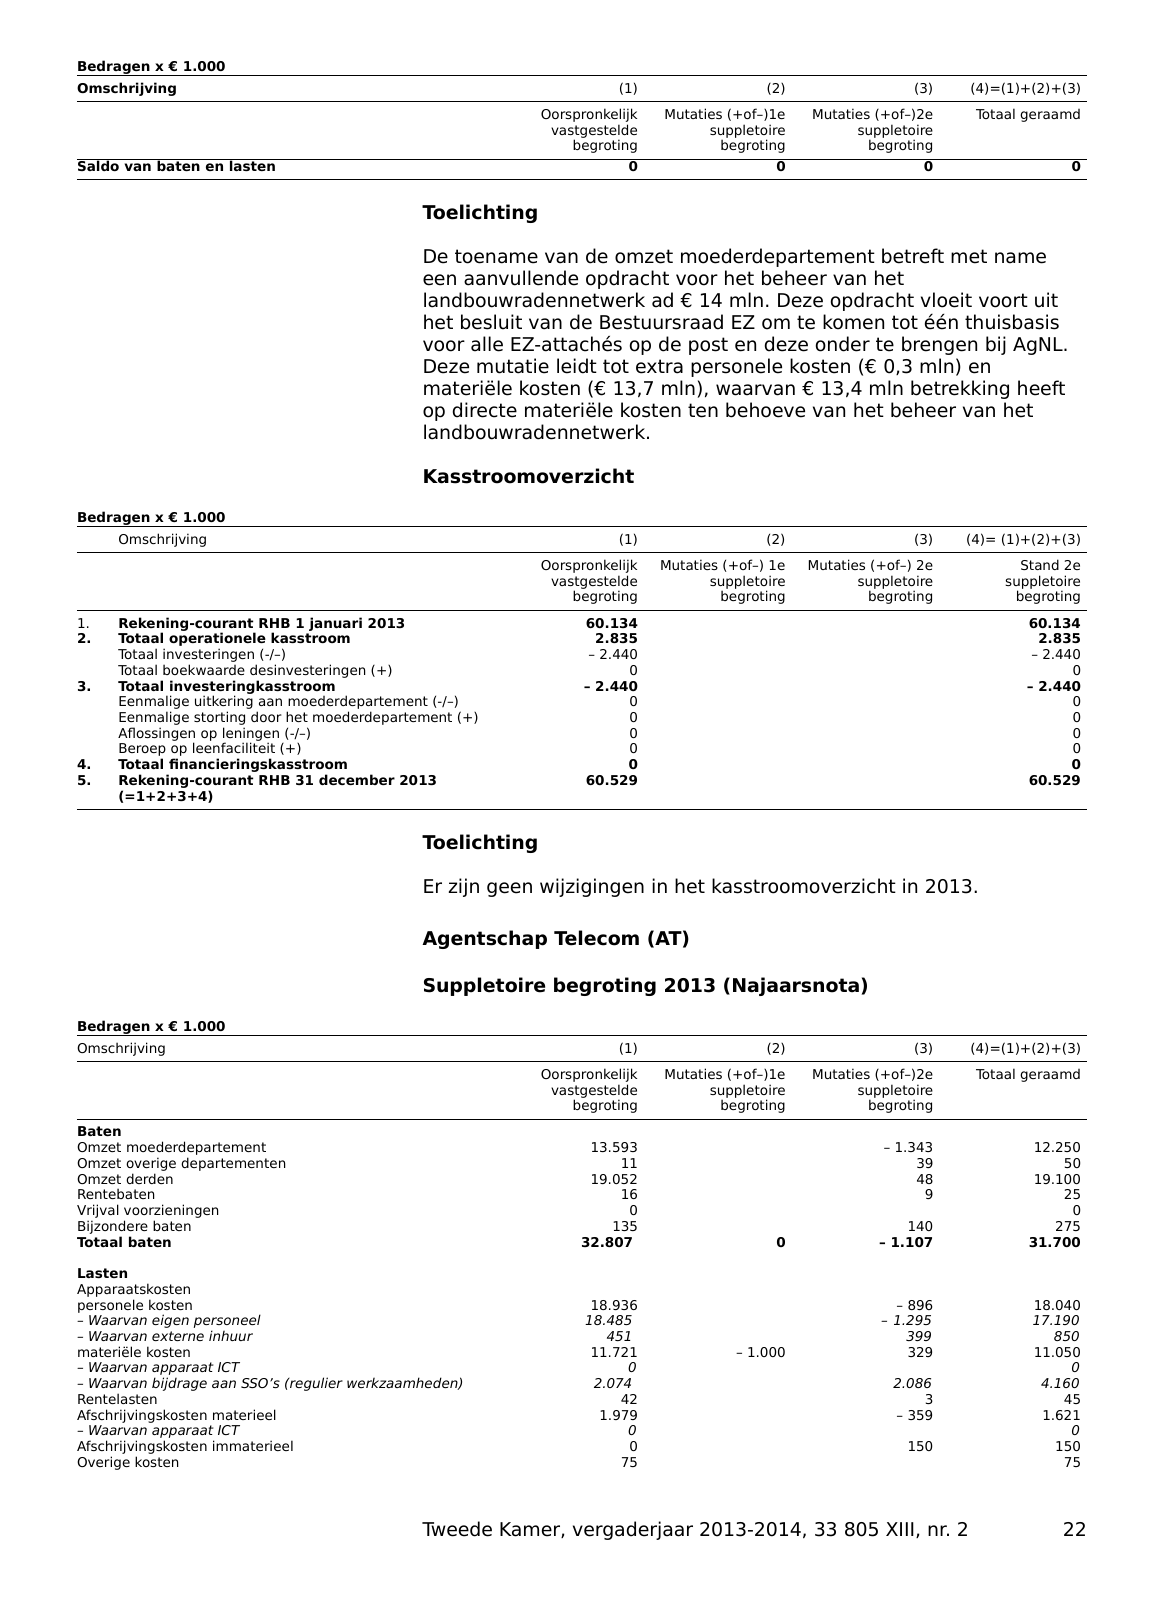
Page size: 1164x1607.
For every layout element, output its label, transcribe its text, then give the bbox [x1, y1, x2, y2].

table_cell 0 [939, 1423, 1087, 1439]
table_cell [791, 773, 939, 809]
table_cell (1) [496, 76, 644, 101]
table_cell 0 [791, 160, 939, 179]
table_cell 150 [939, 1439, 1087, 1454]
table_cell [644, 710, 791, 726]
table_cell [791, 726, 939, 741]
table_cell Totaal baten [77, 1234, 496, 1250]
table_cell [644, 694, 791, 710]
table_cell [644, 1455, 791, 1470]
table_cell 17.190 [939, 1313, 1087, 1329]
table_cell 0 [939, 710, 1087, 726]
table_cell 0 [496, 1360, 644, 1376]
table_cell Omschrijving [77, 76, 496, 101]
table_cell 3. [77, 678, 112, 694]
table_cell 1.621 [939, 1408, 1087, 1423]
table_cell 0 [939, 741, 1087, 757]
table_cell [791, 1120, 939, 1140]
subtitle Toelichting [422, 832, 1087, 854]
table_cell [791, 1423, 939, 1439]
table_cell 135 [496, 1219, 644, 1234]
table_cell 5. [77, 773, 112, 809]
text De toename van de omzet moederdepartement betreft met name een aanvullende opdracht voor het beheer van het landbouwradennetwerk ad € 14 mln. Deze opdracht vloeit voort uit het besluit van de Bestuursraad EZ om te komen tot één thuisbasis voor alle EZ-attachés op de post en deze onder te brengen bij AgNL. Deze mutatie leidt tot extra personele kosten (€ 0,3 mln) en materiële kosten (€ 13,7 mln), waarvan € 13,4 mln betrekking heeft op directe materiële kosten ten behoeve van het beheer van het landbouwradennetwerk. [422, 246, 1087, 444]
table_cell 18.040 [939, 1297, 1087, 1313]
table_cell [644, 741, 791, 757]
table_cell 0 [939, 1203, 1087, 1219]
table_cell 0 [496, 160, 644, 179]
table_cell Eenmalige storting door het moederdepartement (+) [112, 710, 496, 726]
table_cell 42 [496, 1392, 644, 1407]
table_header Bedragen x € 1.000 [77, 510, 1087, 526]
table_cell Vrijval voorzieningen [77, 1203, 496, 1219]
table_cell 48 [791, 1171, 939, 1187]
table_cell (3) [791, 76, 939, 101]
table_cell Beroep op leenfaciliteit (+) [112, 741, 496, 757]
subtitle Toelichting [422, 202, 1087, 224]
table_cell [644, 1266, 791, 1282]
table_cell 2.835 [496, 631, 644, 647]
subtitle Agentschap Telecom (AT) [422, 928, 1087, 950]
table_cell [644, 1329, 791, 1344]
table_cell Rentebaten [77, 1187, 496, 1203]
table_cell 2.074 [496, 1376, 644, 1392]
table_cell [644, 1313, 791, 1329]
table_cell 60.134 [496, 611, 644, 631]
table_cell Mutaties (+of–)2e suppletoire begroting [791, 1062, 939, 1118]
table_cell [644, 1392, 791, 1407]
table_cell [791, 1250, 939, 1266]
table_cell (4)= (1)+(2)+(3) [939, 527, 1087, 552]
table_cell – 896 [791, 1297, 939, 1313]
table_cell – 2.440 [939, 678, 1087, 694]
table_cell [791, 1266, 939, 1282]
table_cell Omzet overige departementen [77, 1156, 496, 1171]
table_cell [644, 1120, 791, 1140]
table_cell [791, 757, 939, 773]
table_cell [644, 663, 791, 678]
table_cell 60.529 [939, 773, 1087, 809]
table_cell [791, 678, 939, 694]
table_cell – 2.440 [496, 678, 644, 694]
table_cell [644, 1376, 791, 1392]
table_cell Stand 2e suppletoire begroting [939, 553, 1087, 610]
table_cell 850 [939, 1329, 1087, 1344]
table_cell [791, 1282, 939, 1297]
table_cell Saldo van baten en lasten [77, 160, 496, 179]
table_cell – 1.343 [791, 1140, 939, 1156]
table_cell 11.721 [496, 1345, 644, 1360]
table_cell Mutaties (+of–)1e suppletoire begroting [644, 1062, 791, 1118]
table_cell Oorspronkelijk vastgestelde begroting [496, 553, 644, 610]
table_cell 1.979 [496, 1408, 644, 1423]
table_cell Totaal financieringskasstroom [112, 757, 496, 773]
table_cell 3 [791, 1392, 939, 1407]
table_cell Rekening-courant RHB 1 januari 2013 [112, 611, 496, 631]
table_cell 4. [77, 757, 112, 773]
table_cell – Waarvan eigen personeel [77, 1313, 496, 1329]
table_cell 2.835 [939, 631, 1087, 647]
table_cell Lasten [77, 1266, 496, 1282]
table_cell [939, 1282, 1087, 1297]
table_cell 275 [939, 1219, 1087, 1234]
table_cell [496, 1266, 644, 1282]
table_cell personele kosten [77, 1297, 496, 1313]
table_cell (1) [496, 527, 644, 552]
table_cell 19.052 [496, 1171, 644, 1187]
table_cell (3) [791, 1036, 939, 1061]
table_cell Apparaatskosten [77, 1282, 496, 1297]
table_cell [644, 1219, 791, 1234]
table_cell – 2.440 [939, 647, 1087, 663]
table_cell [112, 553, 496, 610]
table_cell – 359 [791, 1408, 939, 1423]
table_cell [644, 773, 791, 809]
table_cell [791, 1455, 939, 1470]
table_header Bedragen x € 1.000 [77, 1019, 1087, 1035]
table_cell Totaal geraamd [939, 1062, 1087, 1118]
table_cell [791, 1203, 939, 1219]
table_cell [77, 694, 112, 710]
table_cell 4.160 [939, 1376, 1087, 1392]
table_cell 31.700 [939, 1234, 1087, 1250]
table_cell [644, 1187, 791, 1203]
table_cell 25 [939, 1187, 1087, 1203]
table_cell [77, 527, 112, 552]
table_cell 0 [939, 160, 1087, 179]
table_cell 0 [644, 1234, 791, 1250]
table_cell 0 [496, 1439, 644, 1454]
table_cell [644, 1203, 791, 1219]
table_cell 75 [496, 1455, 644, 1470]
table_cell – 1.000 [644, 1345, 791, 1360]
table_cell [644, 1171, 791, 1187]
table_cell [77, 741, 112, 757]
table_cell 1. [77, 611, 112, 631]
table_cell 0 [496, 726, 644, 741]
table_cell 0 [496, 1423, 644, 1439]
table_cell 50 [939, 1156, 1087, 1171]
table_cell 45 [939, 1392, 1087, 1407]
table_cell Totaal geraamd [939, 102, 1087, 158]
table_cell (2) [644, 76, 791, 101]
table_cell [791, 663, 939, 678]
table_cell 16 [496, 1187, 644, 1203]
table_cell Omzet derden [77, 1171, 496, 1187]
table_cell Totaal investeringen (-/–) [112, 647, 496, 663]
table_cell 2.086 [791, 1376, 939, 1392]
table_cell 9 [791, 1187, 939, 1203]
table_cell 75 [939, 1455, 1087, 1470]
table_cell Omschrijving [112, 527, 496, 552]
table_cell [791, 647, 939, 663]
table_cell 60.529 [496, 773, 644, 809]
table_cell – Waarvan bijdrage aan SSO’s (regulier werkzaamheden) [77, 1376, 496, 1392]
table_cell 399 [791, 1329, 939, 1344]
table_cell (4)=(1)+(2)+(3) [939, 76, 1087, 101]
table_cell 18.936 [496, 1297, 644, 1313]
table_cell Bijzondere baten [77, 1219, 496, 1234]
table_cell [644, 631, 791, 647]
table_cell Afschrijvingskosten immaterieel [77, 1439, 496, 1454]
table_cell Totaal investeringkasstroom [112, 678, 496, 694]
table_cell 0 [939, 694, 1087, 710]
table_cell 0 [644, 160, 791, 179]
table_cell Totaal operationele kasstroom [112, 631, 496, 647]
table_header Bedragen x € 1.000 [77, 59, 1087, 75]
table_cell [644, 647, 791, 663]
table_cell 32.807 [496, 1234, 644, 1250]
table_cell Totaal boekwaarde desinvesteringen (+) [112, 663, 496, 678]
table_cell 329 [791, 1345, 939, 1360]
table_cell 0 [496, 710, 644, 726]
table_cell [644, 1439, 791, 1454]
table_cell 0 [939, 757, 1087, 773]
table_cell Mutaties (+of–) 2e suppletoire begroting [791, 553, 939, 610]
table_cell [644, 1156, 791, 1171]
table_cell (4)=(1)+(2)+(3) [939, 1036, 1087, 1061]
table_cell [77, 553, 112, 610]
table_cell [77, 726, 112, 741]
table_cell – 1.295 [791, 1313, 939, 1329]
table_cell [496, 1282, 644, 1297]
table_cell 13.593 [496, 1140, 644, 1156]
table_cell (1) [496, 1036, 644, 1061]
table_cell Baten [77, 1120, 496, 1140]
table_cell [939, 1266, 1087, 1282]
table_cell [496, 1250, 644, 1266]
table_cell 140 [791, 1219, 939, 1234]
table_cell [77, 1062, 496, 1118]
table_cell (2) [644, 1036, 791, 1061]
table_cell [644, 1360, 791, 1376]
subtitle Kasstroomoverzicht [422, 466, 1087, 488]
table_cell 150 [791, 1439, 939, 1454]
table_cell Oorspronkelijk vastgestelde begroting [496, 1062, 644, 1118]
table_cell [791, 611, 939, 631]
table_cell [644, 757, 791, 773]
table_cell 18.485 [496, 1313, 644, 1329]
table_cell [644, 1297, 791, 1313]
table_cell – Waarvan apparaat ICT [77, 1423, 496, 1439]
table_cell Rentelasten [77, 1392, 496, 1407]
table_cell Eenmalige uitkering aan moederdepartement (-/–) [112, 694, 496, 710]
table_cell [77, 710, 112, 726]
table_cell 12.250 [939, 1140, 1087, 1156]
table_cell [791, 1360, 939, 1376]
table_cell [77, 647, 112, 663]
table_cell 0 [939, 663, 1087, 678]
table_cell – Waarvan apparaat ICT [77, 1360, 496, 1376]
table_cell [77, 102, 496, 158]
table_cell 11 [496, 1156, 644, 1171]
table_cell Overige kosten [77, 1455, 496, 1470]
table_cell materiële kosten [77, 1345, 496, 1360]
table_cell [644, 726, 791, 741]
table_cell [644, 1408, 791, 1423]
table_cell Mutaties (+of–)1e suppletoire begroting [644, 102, 791, 158]
table_cell [644, 1250, 791, 1266]
text Er zijn geen wijzigingen in het kasstroomoverzicht in 2013. [422, 876, 1087, 898]
table_cell 0 [496, 663, 644, 678]
table_cell [939, 1250, 1087, 1266]
table_cell 2. [77, 631, 112, 647]
table_cell [791, 741, 939, 757]
table_cell 0 [496, 757, 644, 773]
table_cell 0 [496, 741, 644, 757]
table_cell [644, 1282, 791, 1297]
table_cell Omschrijving [77, 1036, 496, 1061]
table_cell [644, 1423, 791, 1439]
table_cell (2) [644, 527, 791, 552]
table_cell Mutaties (+of–) 1e suppletoire begroting [644, 553, 791, 610]
table_cell (3) [791, 527, 939, 552]
table_cell Mutaties (+of–)2e suppletoire begroting [791, 102, 939, 158]
table_cell [77, 1250, 496, 1266]
table_cell Oorspronkelijk vastgestelde begroting [496, 102, 644, 158]
table_cell 19.100 [939, 1171, 1087, 1187]
table_cell 451 [496, 1329, 644, 1344]
table_cell – Waarvan externe inhuur [77, 1329, 496, 1344]
table_cell [644, 611, 791, 631]
table_cell 0 [939, 726, 1087, 741]
table_cell Omzet moederdepartement [77, 1140, 496, 1156]
table_cell [77, 663, 112, 678]
table_cell 0 [496, 694, 644, 710]
table_cell [791, 710, 939, 726]
table_cell 0 [496, 1203, 644, 1219]
table_cell – 1.107 [791, 1234, 939, 1250]
table_cell Afschrijvingskosten materieel [77, 1408, 496, 1423]
table_cell 0 [939, 1360, 1087, 1376]
table_cell – 2.440 [496, 647, 644, 663]
table_cell [939, 1120, 1087, 1140]
table_cell 11.050 [939, 1345, 1087, 1360]
table_cell [644, 1140, 791, 1156]
table_cell [644, 678, 791, 694]
table_cell [791, 694, 939, 710]
table_cell [496, 1120, 644, 1140]
table_cell Aflossingen op leningen (-/–) [112, 726, 496, 741]
table_cell 39 [791, 1156, 939, 1171]
table_cell 60.134 [939, 611, 1087, 631]
table_cell Rekening-courant RHB 31 december 2013 (=1+2+3+4) [112, 773, 496, 809]
subtitle Suppletoire begroting 2013 (Najaarsnota) [422, 975, 1087, 997]
table_cell [791, 631, 939, 647]
